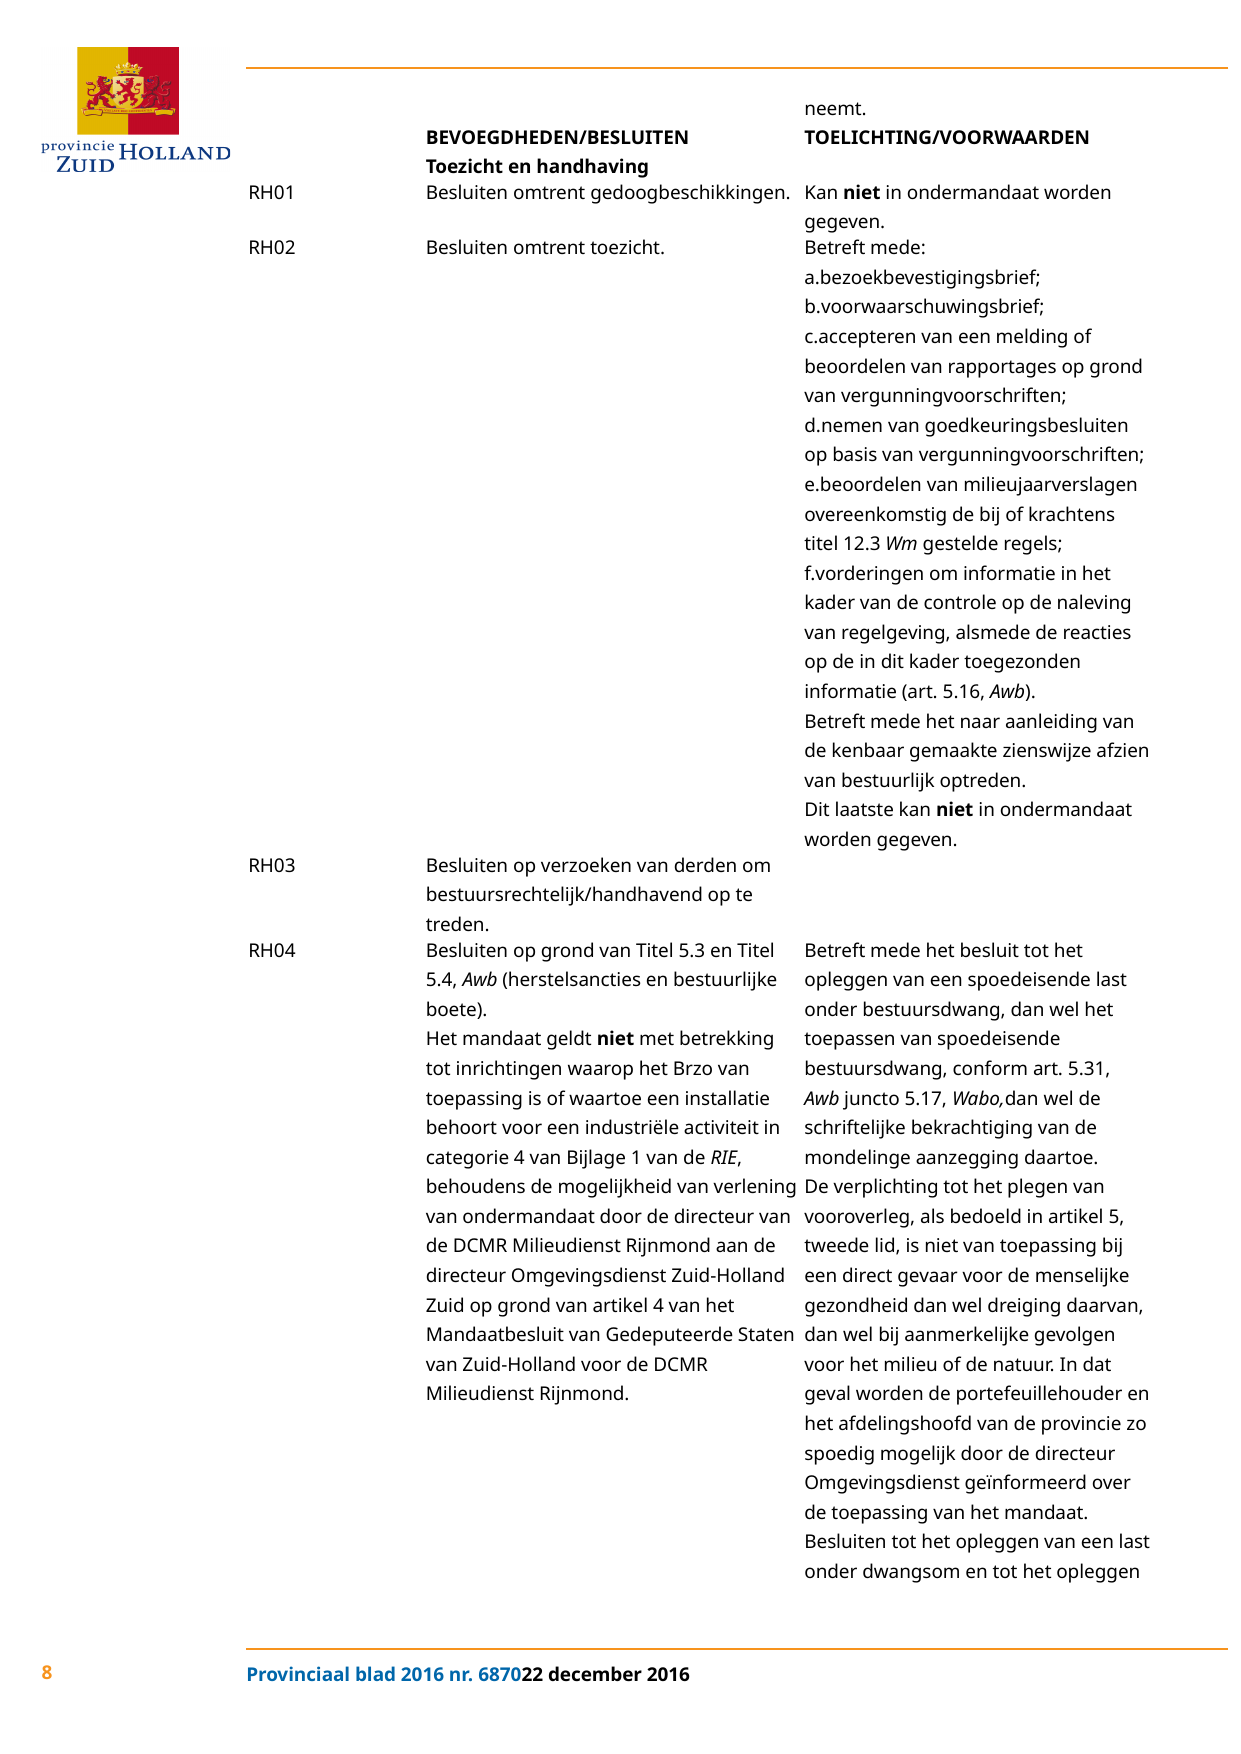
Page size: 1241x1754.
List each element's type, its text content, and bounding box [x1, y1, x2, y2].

table_cell Besluiten op verzoeken van derden om bestuursrechtelijk/handhavend op te treden. [426, 852, 804, 937]
table_cell RH04 [248, 937, 426, 1584]
table_header [248, 124, 426, 179]
table_cell RH02 [248, 235, 426, 852]
table_cell [426, 95, 804, 121]
table_cell [804, 852, 1152, 937]
table_cell Besluiten omtrent toezicht. [426, 235, 804, 852]
table_cell [248, 95, 426, 121]
table_cell Kan niet in ondermandaat worden gegeven. [804, 179, 1152, 234]
table_cell Besluiten omtrent gedoogbeschikkingen. [426, 179, 804, 234]
picture [41, 47, 231, 172]
table_cell RH01 [248, 179, 426, 234]
table_cell Betreft mede het besluit tot het opleggen van een spoedeisende last onder bestuursdwang, dan wel het toepassen van spoedeisende bestuursdwang, conform art. 5.31, Awb juncto 5.17, Wabo,dan wel de schriftelijke bekrachtiging van de mondelinge aanzegging daartoe. De verplichting tot het plegen van vooroverleg, als bedoeld in artikel 5, tweede lid, is niet van toepassing bij een direct gevaar voor de menselijke gezondheid dan wel dreiging daarvan, dan wel bij aanmerkelijke gevolgen voor het milieu of de natuur. In dat geval worden de portefeuillehouder en het afdelingshoofd van de provincie zo spoedig mogelijk door de directeur Omgevingsdienst geïnformeerd over de toepassing van het mandaat. Besluiten tot het opleggen van een last onder dwangsom en tot het opleggen [804, 937, 1152, 1584]
table_cell Betreft mede: a.bezoekbevestigingsbrief; b.voorwaarschuwingsbrief; c.accepteren van een melding of beoordelen van rapportages op grond van vergunningvoorschriften; d.nemen van goedkeuringsbesluiten op basis van vergunningvoorschriften; e.beoordelen van milieujaarverslagen overeenkomstig de bij of krachtens titel 12.3 Wm gestelde regels; f.vorderingen om informatie in het kader van de controle op de naleving van regelgeving, alsmede de reacties op de in dit kader toegezonden informatie (art. 5.16, Awb). Betreft mede het naar aanleiding van de kenbaar gemaakte zienswijze afzien van bestuurlijk optreden. Dit laatste kan niet in ondermandaat worden gegeven. [804, 235, 1152, 852]
table_cell Besluiten op grond van Titel 5.3 en Titel 5.4, Awb (herstelsancties en bestuurlijke boete). Het mandaat geldt niet met betrekking tot inrichtingen waarop het Brzo van toepassing is of waartoe een installatie behoort voor een industriële activiteit in categorie 4 van Bijlage 1 van de RIE, behoudens de mogelijkheid van verlening van ondermandaat door de directeur van de DCMR Milieudienst Rijnmond aan de directeur Omgevingsdienst Zuid-Holland Zuid op grond van artikel 4 van het Mandaatbesluit van Gedeputeerde Staten van Zuid-Holland voor de DCMR Milieudienst Rijnmond. [426, 937, 804, 1584]
table_header TOELICHTING/VOORWAARDEN [804, 124, 1152, 179]
table_header BEVOEGDHEDEN/BESLUITEN Toezicht en handhaving [426, 124, 804, 179]
table_cell RH03 [248, 852, 426, 937]
table_cell neemt. [804, 95, 1152, 121]
